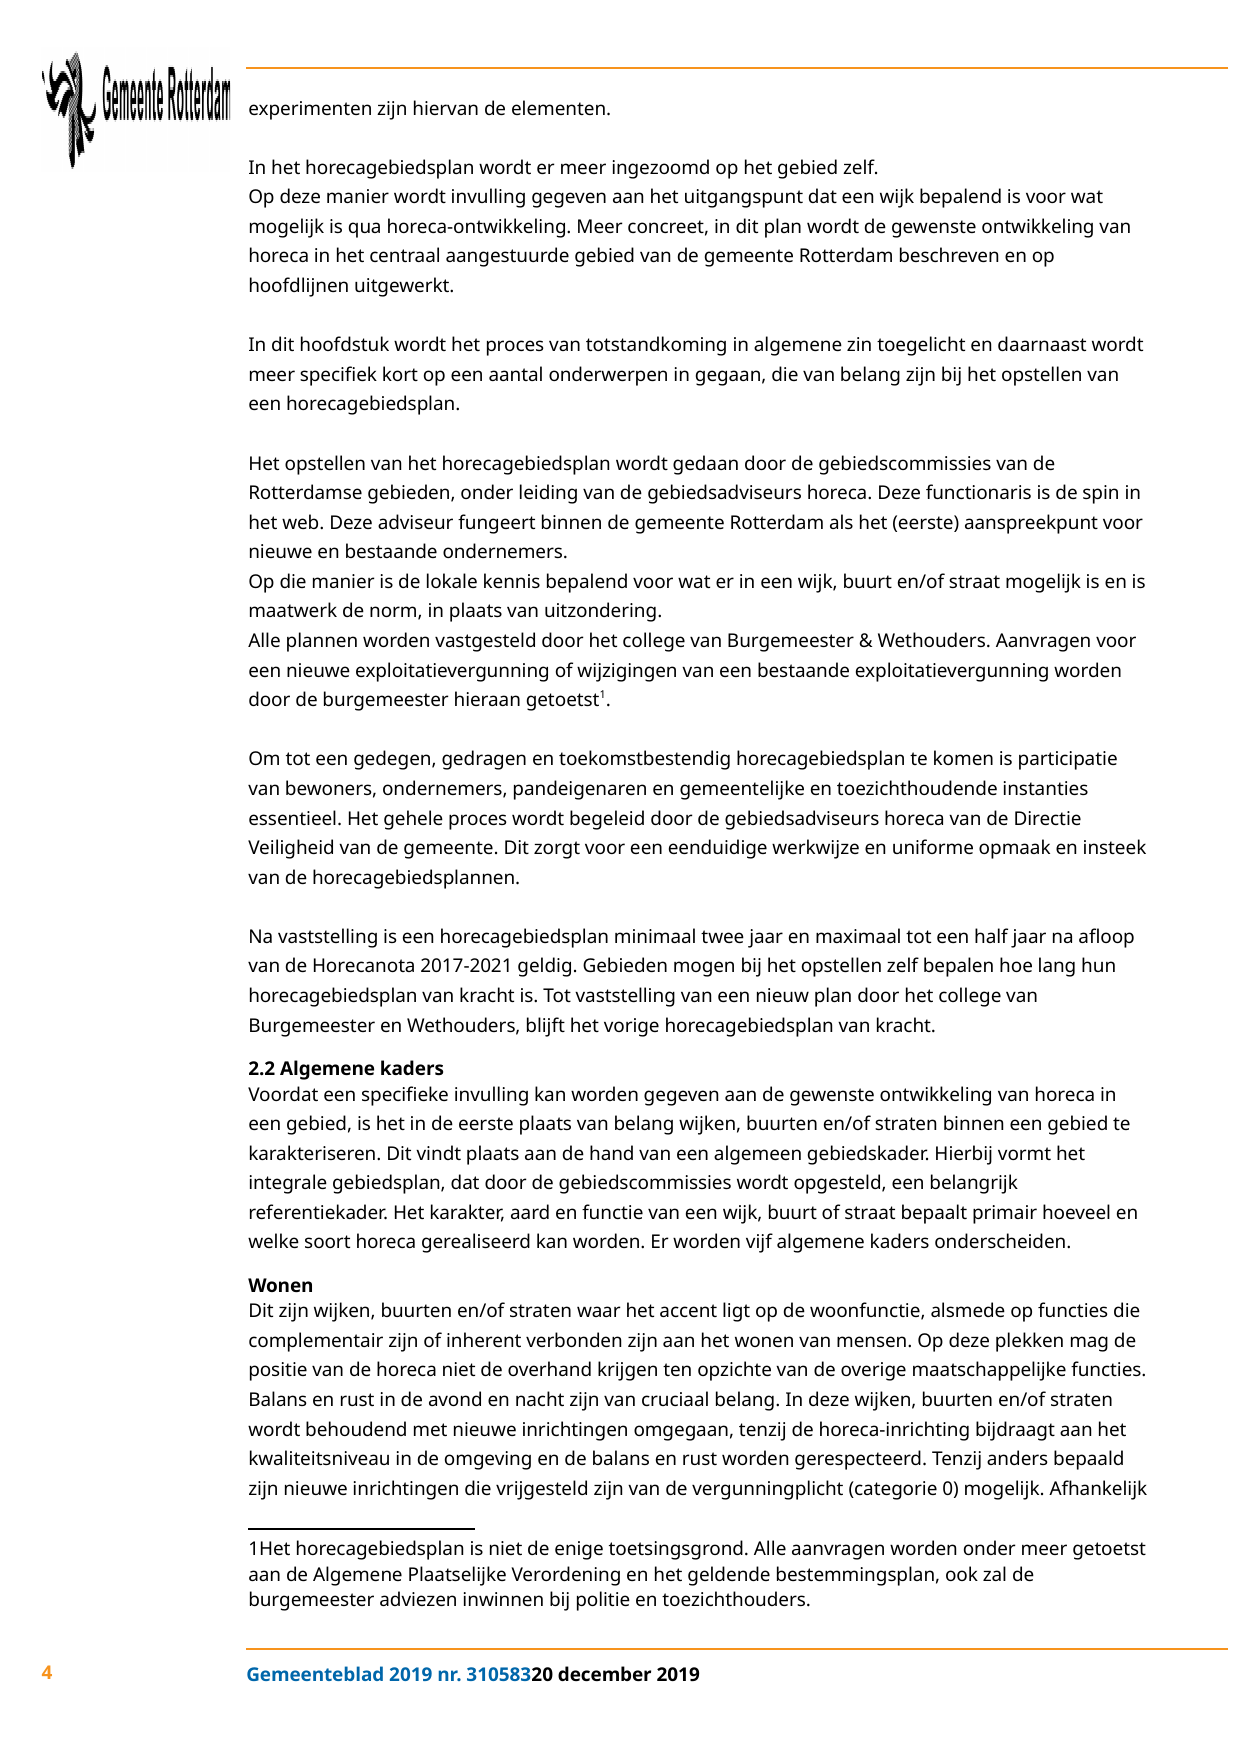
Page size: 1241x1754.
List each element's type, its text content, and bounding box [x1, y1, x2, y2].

text Alle plannen worden vastgesteld door het college van Burgemeester & Wethouders. Aanvragen voor een nieuwe exploitatievergunning of wijzigingen van een bestaande exploitatievergunning worden door de burgemeester hieraan getoetst. [248, 627, 1152, 712]
text Dit zijn wijken, buurten en/of straten waar het accent ligt op de woonfunctie, alsmede op functies die complementair zijn of inherent verbonden zijn aan het wonen van mensen. Op deze plekken mag de positie van de horeca niet de overhand krijgen ten opzichte van de overige maatschappelijke functies. Balans en rust in de avond en nacht zijn van cruciaal belang. In deze wijken, buurten en/of straten wordt behoudend met nieuwe inrichtingen omgegaan, tenzij de horeca-inrichting bijdraagt aan het kwaliteitsniveau in de omgeving en de balans en rust worden gerespecteerd. Tenzij anders bepaald zijn nieuwe inrichtingen die vrijgesteld zijn van de vergunningplicht (categorie 0) mogelijk. Afhankelijk [248, 1297, 1152, 1501]
text 2.2 Algemene kaders [248, 1055, 1152, 1081]
text experimenten zijn hiervan de elementen. [248, 95, 1152, 121]
text In het horecagebiedsplan wordt er meer ingezoomd op het gebied zelf. [248, 154, 1152, 180]
text Op deze manier wordt invulling gegeven aan het uitgangspunt dat een wijk bepalend is voor wat mogelijk is qua horeca-ontwikkeling. Meer concreet, in dit plan wordt de gewenste ontwikkeling van horeca in het centraal aangestuurde gebied van de gemeente Rotterdam beschreven en op hoofdlijnen uitgewerkt. [248, 183, 1152, 298]
text In dit hoofdstuk wordt het proces van totstandkoming in algemene zin toegelicht en daarnaast wordt meer specifiek kort op een aantal onderwerpen in gegaan, die van belang zijn bij het opstellen van een horecagebiedsplan. [248, 331, 1152, 416]
text Het horecagebiedsplan is niet de enige toetsingsgrond. Alle aanvragen worden onder meer getoetst aan de Algemene Plaatselijke Verordening en het geldende bestemmingsplan, ook zal de burgemeester adviezen inwinnen bij politie en toezichthouders. [248, 1535, 1152, 1612]
text Het opstellen van het horecagebiedsplan wordt gedaan door de gebiedscommissies van de Rotterdamse gebieden, onder leiding van de gebiedsadviseurs horeca. Deze functionaris is de spin in het web. Deze adviseur fungeert binnen de gemeente Rotterdam als het (eerste) aanspreekpunt voor nieuwe en bestaande ondernemers. [248, 450, 1152, 564]
text Om tot een gedegen, gedragen en toekomstbestendig horecagebiedsplan te komen is participatie van bewoners, ondernemers, pandeigenaren en gemeentelijke en toezichthoudende instanties essentieel. Het gehele proces wordt begeleid door de gebiedsadviseurs horeca van de Directie Veiligheid van de gemeente. Dit zorgt voor een eenduidige werkwijze en uniforme opmaak en insteek van de horecagebiedsplannen. [248, 746, 1152, 890]
text Na vaststelling is een horecagebiedsplan minimaal twee jaar en maximaal tot een half jaar na afloop van de Horecanota 2017-2021 geldig. Gebieden mogen bij het opstellen zelf bepalen hoe lang hun horecagebiedsplan van kracht is. Tot vaststelling van een nieuw plan door het college van Burgemeester en Wethouders, blijft het vorige horecagebiedsplan van kracht. [248, 923, 1152, 1038]
text Wonen [248, 1272, 1152, 1297]
text Op die manier is de lokale kennis bepalend voor wat er in een wijk, buurt en/of straat mogelijk is en is maatwerk de norm, in plaats van uitzondering. [248, 568, 1152, 623]
picture [41, 47, 231, 172]
text Voordat een specifieke invulling kan worden gegeven aan de gewenste ontwikkeling van horeca in een gebied, is het in de eerste plaats van belang wijken, buurten en/of straten binnen een gebied te karakteriseren. Dit vindt plaats aan de hand van een algemeen gebiedskader. Hierbij vormt het integrale gebiedsplan, dat door de gebiedscommissies wordt opgesteld, een belangrijk referentiekader. Het karakter, aard en functie van een wijk, buurt of straat bepaalt primair hoeveel en welke soort horeca gerealiseerd kan worden. Er worden vijf algemene kaders onderscheiden. [248, 1081, 1152, 1254]
